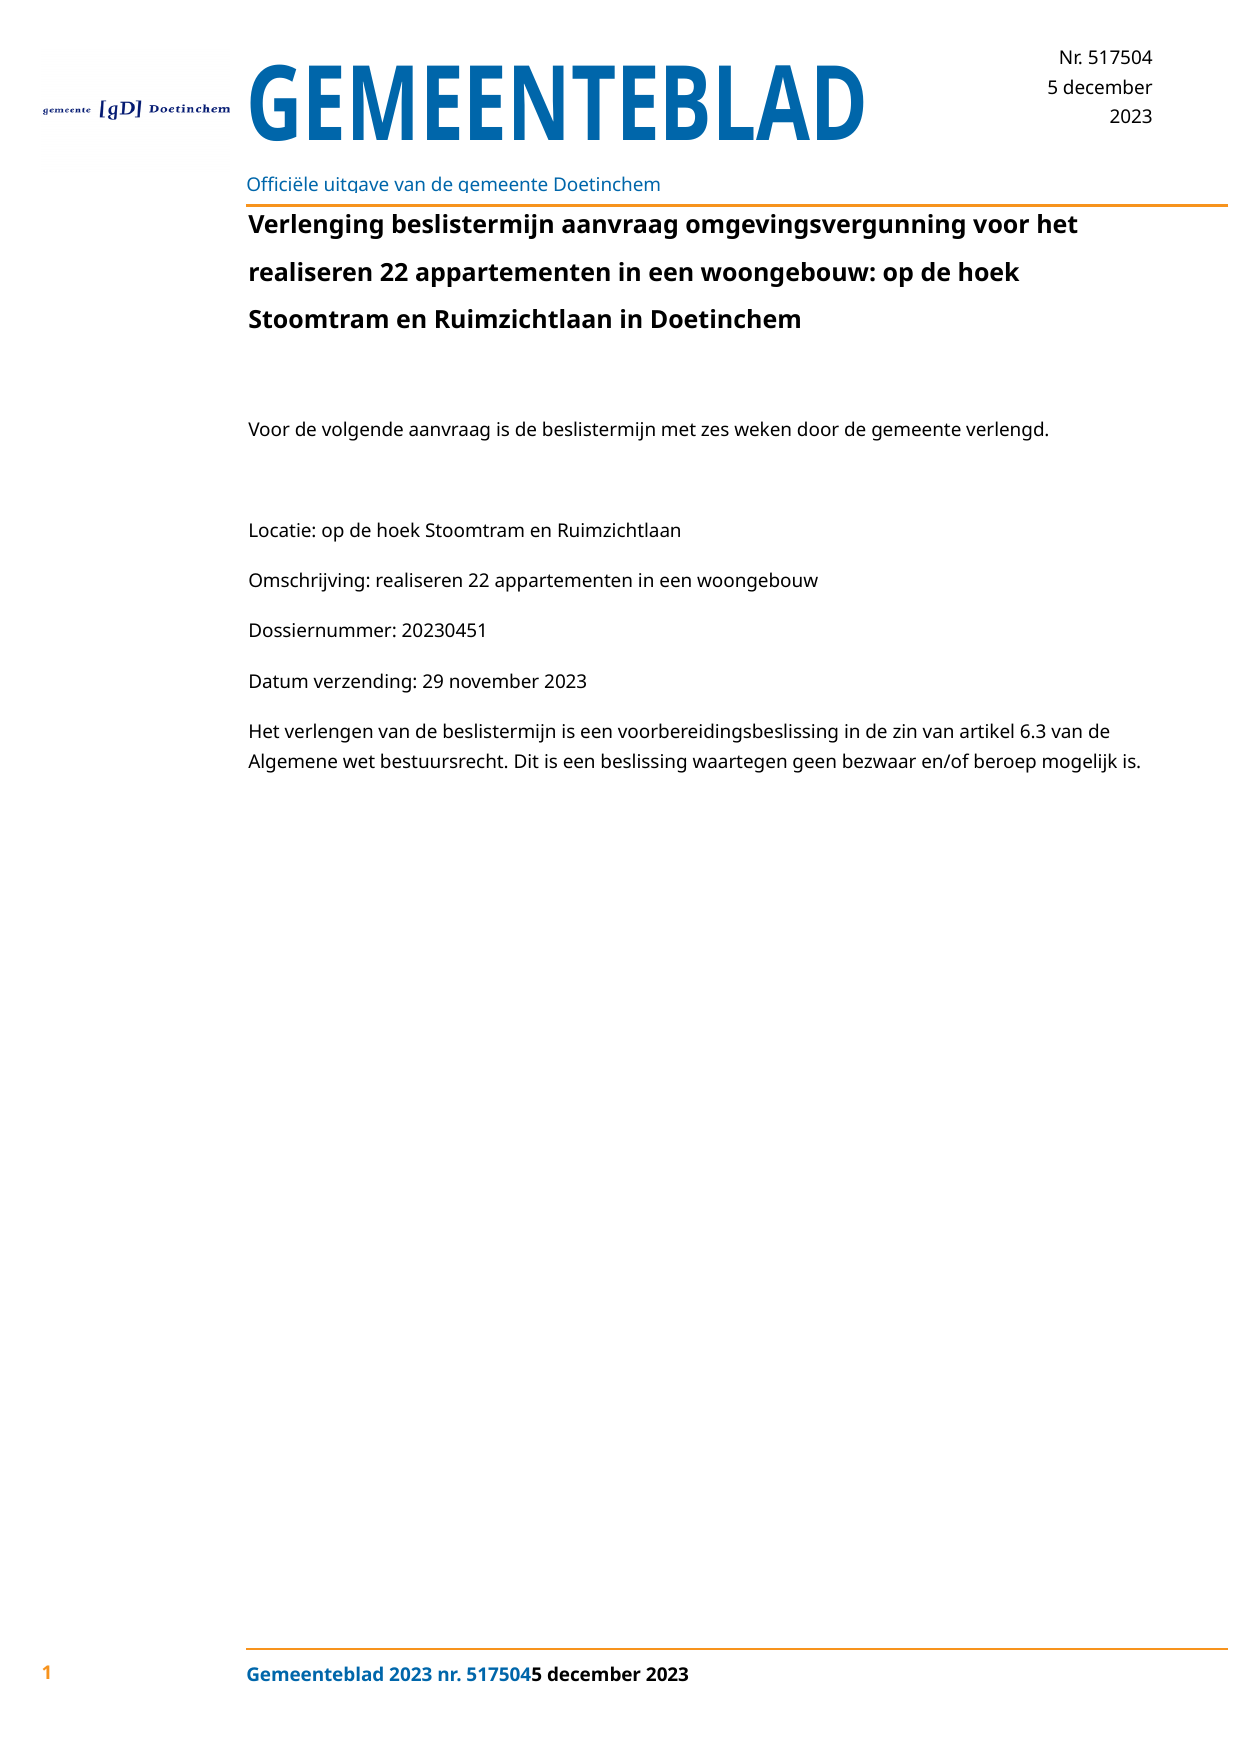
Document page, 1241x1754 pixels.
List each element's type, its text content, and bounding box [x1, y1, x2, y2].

text Datum verzending: 29 november 2023 [248, 668, 1152, 694]
text Locatie: op de hoek Stoomtram en Ruimzichtlaan [248, 517, 1152, 542]
text Verlenging beslistermijn aanvraag omgevingsvergunning voor het realiseren 22 appartementen in een woongebouw: op de hoek Stoomtram en Ruimzichtlaan in Doetinchem [248, 207, 1152, 336]
text Voor de volgende aanvraag is de beslistermijn met zes weken door de gemeente verlengd. [248, 416, 1152, 442]
text Het verlengen van de beslistermijn is een voorbereidingsbeslissing in de zin van artikel 6.3 van de Algemene wet bestuursrecht. Dit is een beslissing waartegen geen bezwaar en/of beroep mogelijk is. [248, 718, 1152, 774]
picture [41, 47, 231, 172]
text Dossiernummer: 20230451 [248, 618, 1152, 643]
text Omschrijving: realiseren 22 appartementen in een woongebouw [248, 567, 1152, 593]
